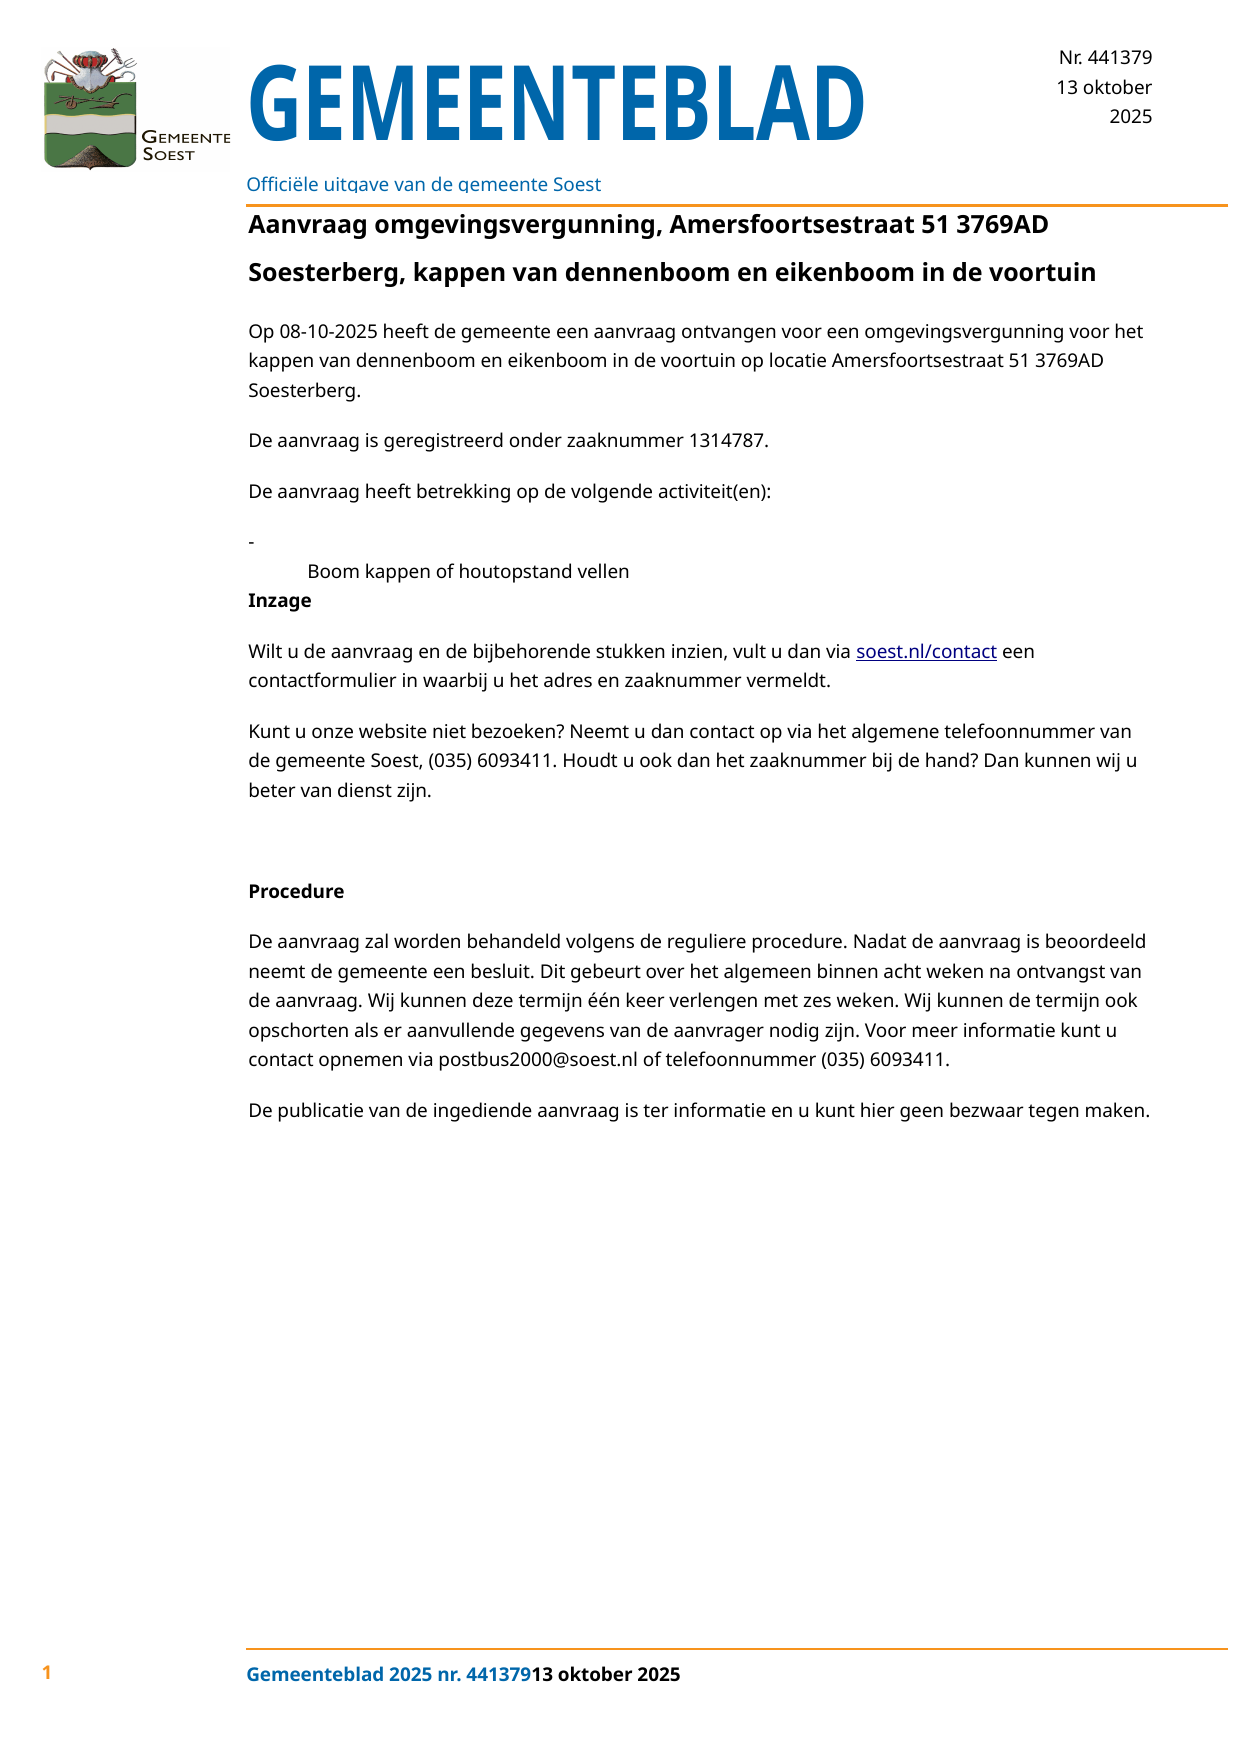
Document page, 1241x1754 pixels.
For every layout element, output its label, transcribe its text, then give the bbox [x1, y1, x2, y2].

text Aanvraag omgevingsvergunning, Amersfoortsestraat 51 3769AD Soesterberg, kappen van dennenboom en eikenboom in de voortuin [248, 207, 1152, 288]
text De aanvraag heeft betrekking op de volgende activiteit(en): [248, 478, 1152, 504]
text Inzage [248, 587, 1152, 613]
text Kunt u onze website niet bezoeken? Neemt u dan contact op via het algemene telefoonnummer van de gemeente Soest, (035) 6093411. Houdt u ook dan het zaaknummer bij de hand? Dan kunnen wij u beter van dienst zijn. [248, 718, 1152, 803]
text De aanvraag zal worden behandeld volgens de reguliere procedure. Nadat de aanvraag is beoordeeld neemt de gemeente een besluit. Dit gebeurt over het algemeen binnen acht weken na ontvangst van de aanvraag. Wij kunnen deze termijn één keer verlengen met zes weken. Wij kunnen de termijn ook opschorten als er aanvullende gegevens van de aanvrager nodig zijn. Voor meer informatie kunt u contact opnemen via postbus2000@soest.nl of telefoonnummer (035) 6093411. [248, 928, 1152, 1072]
list Boom kappen of houtopstand vellen [248, 558, 1152, 584]
text De aanvraag is geregistreerd onder zaaknummer 1314787. [248, 427, 1152, 453]
text Wilt u de aanvraag en de bijbehorende stukken inzien, vult u dan via soest.nl/contact een contactformulier in waarbij u het adres en zaaknummer vermeldt. [248, 638, 1152, 693]
text Op 08-10-2025 heeft de gemeente een aanvraag ontvangen voor een omgevingsvergunning voor het kappen van dennenboom en eikenboom in de voortuin op locatie Amersfoortsestraat 51 3769AD Soesterberg. [248, 318, 1152, 403]
picture [41, 47, 231, 172]
text De publicatie van de ingediende aanvraag is ter informatie en u kunt hier geen bezwaar tegen maken. [248, 1097, 1152, 1123]
text Procedure [248, 878, 1152, 904]
